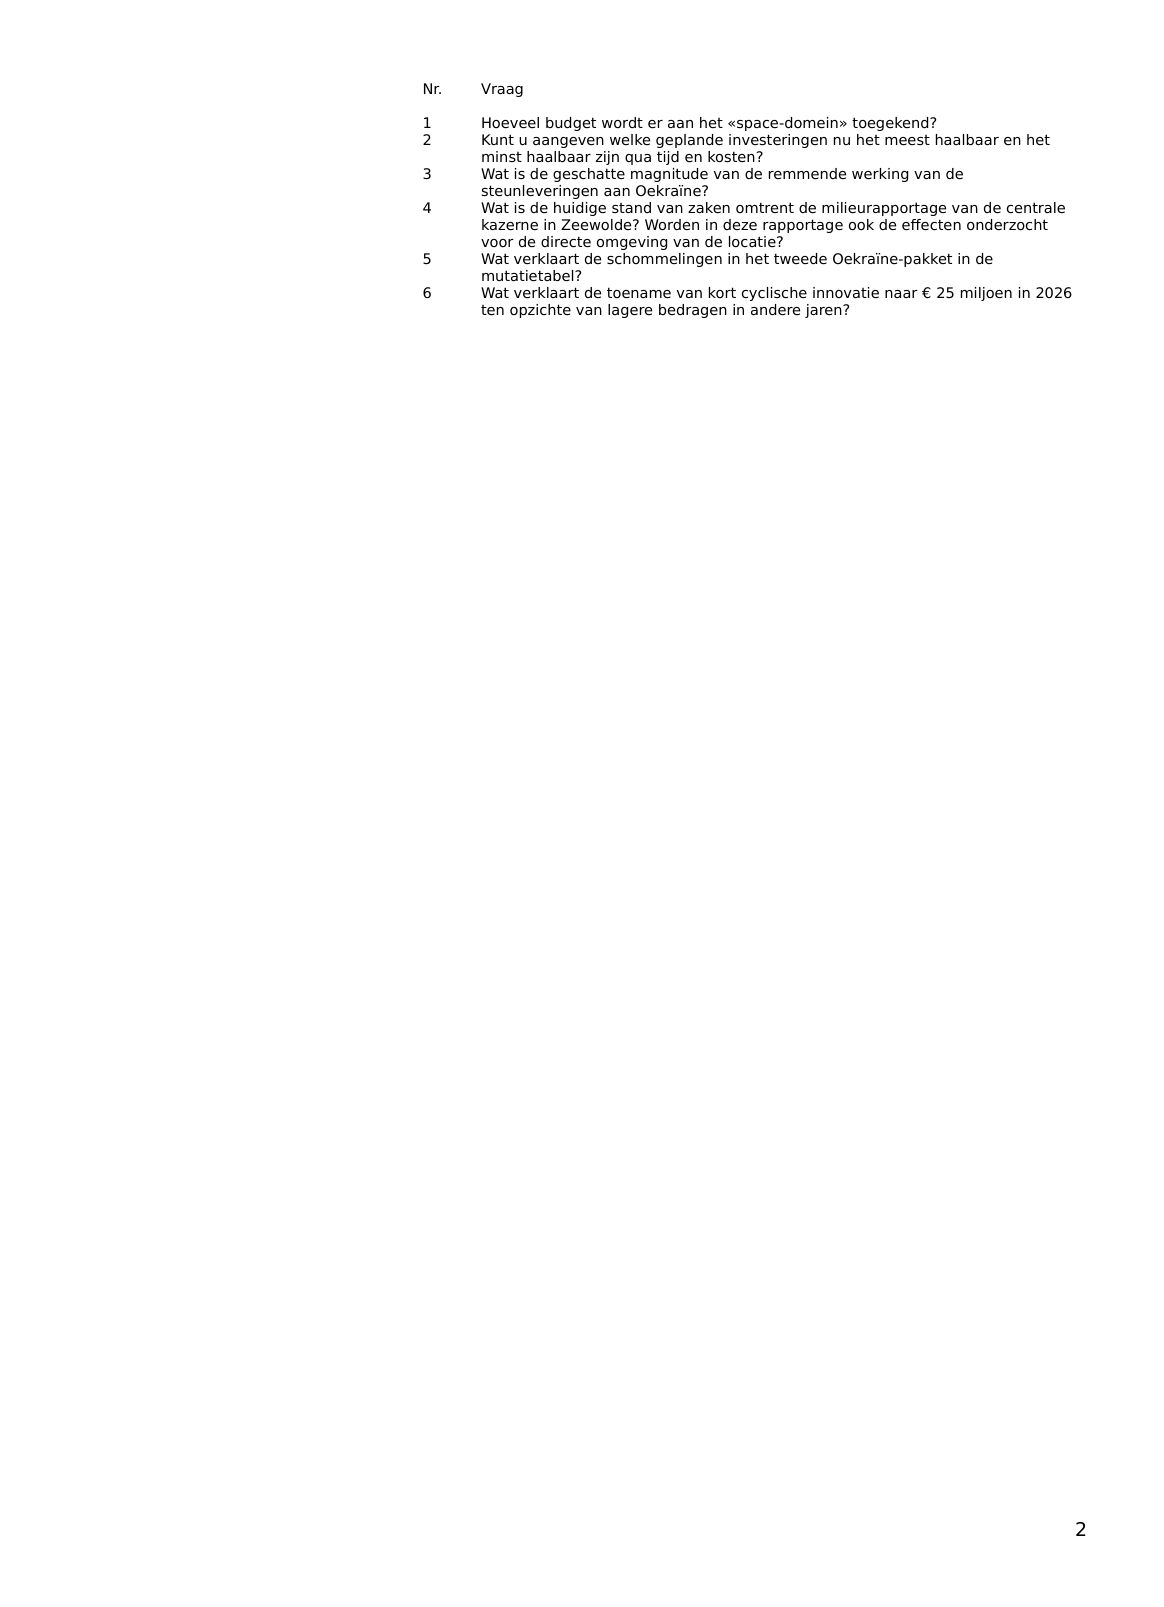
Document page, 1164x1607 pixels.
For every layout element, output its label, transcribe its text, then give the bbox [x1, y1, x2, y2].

table_cell 1 [422, 115, 475, 132]
table_cell Wat is de geschatte magnitude van de remmende werking van de steunleveringen aan Oekraïne? [475, 166, 1087, 200]
table_cell 5 [422, 251, 475, 285]
table_header Nr. [422, 81, 475, 98]
table_cell 3 [422, 166, 475, 200]
table_cell Hoeveel budget wordt er aan het «space-domein» toegekend? [475, 115, 1087, 132]
table_cell 4 [422, 200, 475, 251]
table_header Vraag [475, 81, 1087, 98]
table_cell 6 [422, 285, 475, 319]
table_cell 2 [422, 132, 475, 166]
table_cell Wat verklaart de toename van kort cyclische innovatie naar € 25 miljoen in 2026 ten opzichte van lagere bedragen in andere jaren? [475, 285, 1087, 319]
table_cell Wat is de huidige stand van zaken omtrent de milieurapportage van de centrale kazerne in Zeewolde? Worden in deze rapportage ook de effecten onderzocht voor de directe omgeving van de locatie? [475, 200, 1087, 251]
table_cell Kunt u aangeven welke geplande investeringen nu het meest haalbaar en het minst haalbaar zijn qua tijd en kosten? [475, 132, 1087, 166]
table_cell Wat verklaart de schommelingen in het tweede Oekraïne-pakket in de mutatietabel? [475, 251, 1087, 285]
table_cell [475, 98, 1087, 115]
table_cell [422, 98, 475, 115]
